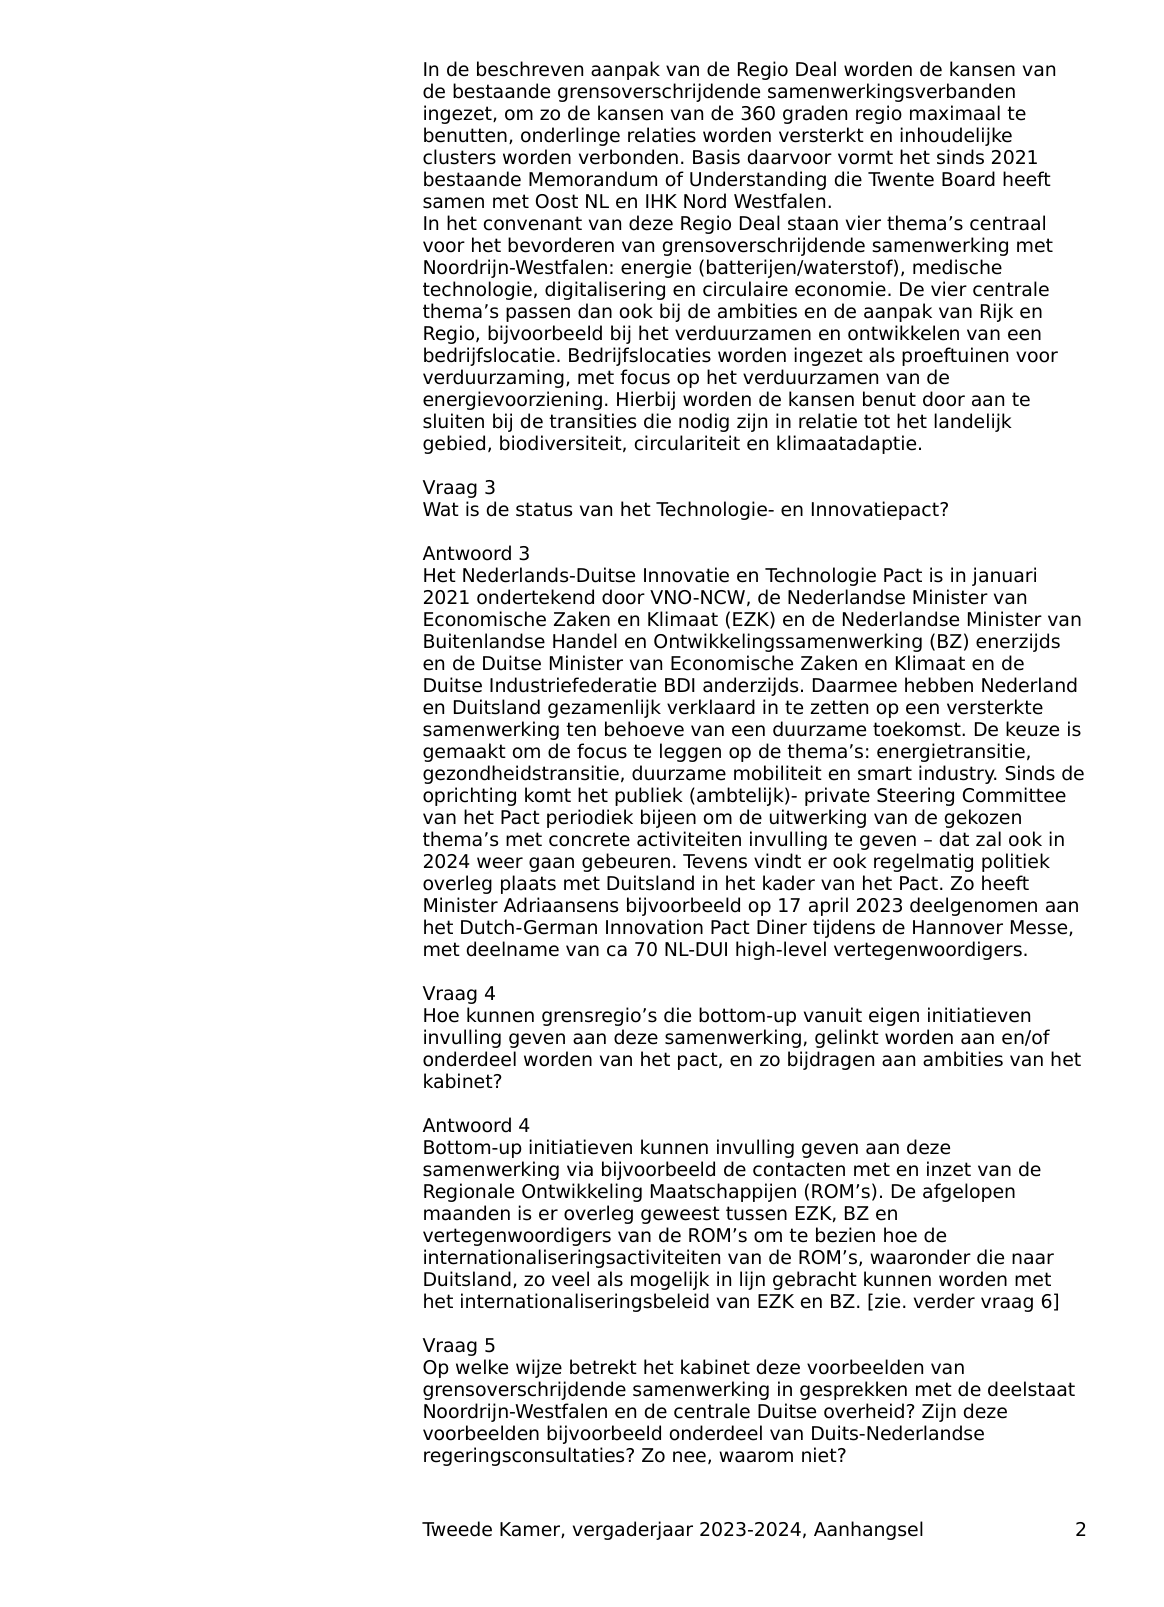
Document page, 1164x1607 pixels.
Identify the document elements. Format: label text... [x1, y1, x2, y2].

text In de beschreven aanpak van de Regio Deal worden de kansen van de bestaande grensoverschrijdende samenwerkingsverbanden ingezet, om zo de kansen van de 360 graden regio maximaal te benutten, onderlinge relaties worden versterkt en inhoudelijke clusters worden verbonden. Basis daarvoor vormt het sinds 2021 bestaande Memorandum of Understanding die Twente Board heeft samen met Oost NL en IHK Nord Westfalen. [422, 59, 1087, 213]
text Vraag 4 [422, 983, 1087, 1005]
text Vraag 3 [422, 477, 1087, 499]
text Wat is de status van het Technologie- en Innovatiepact? [422, 499, 1087, 521]
text Het Nederlands-Duitse Innovatie en Technologie Pact is in januari 2021 ondertekend door VNO-NCW, de Nederlandse Minister van Economische Zaken en Klimaat (EZK) en de Nederlandse Minister van Buitenlandse Handel en Ontwikkelingssamenwerking (BZ) enerzijds en de Duitse Minister van Economische Zaken en Klimaat en de Duitse Industriefederatie BDI anderzijds. Daarmee hebben Nederland en Duitsland gezamenlijk verklaard in te zetten op een versterkte samenwerking ten behoeve van een duurzame toekomst. De keuze is gemaakt om de focus te leggen op de thema’s: energietransitie, gezondheidstransitie, duurzame mobiliteit en smart industry. Sinds de oprichting komt het publiek (ambtelijk)- private Steering Committee van het Pact periodiek bijeen om de uitwerking van de gekozen thema’s met concrete activiteiten invulling te geven – dat zal ook in 2024 weer gaan gebeuren. Tevens vindt er ook regelmatig politiek overleg plaats met Duitsland in het kader van het Pact. Zo heeft Minister Adriaansens bijvoorbeeld op 17 april 2023 deelgenomen aan het Dutch-German Innovation Pact Diner tijdens de Hannover Messe, met deelname van ca 70 NL-DUI high-level vertegenwoordigers. [422, 565, 1087, 961]
text Bottom-up initiatieven kunnen invulling geven aan deze samenwerking via bijvoorbeeld de contacten met en inzet van de Regionale Ontwikkeling Maatschappijen (ROM’s). De afgelopen maanden is er overleg geweest tussen EZK, BZ en vertegenwoordigers van de ROM’s om te bezien hoe de internationaliseringsactiviteiten van de ROM’s, waaronder die naar Duitsland, zo veel als mogelijk in lijn gebracht kunnen worden met het internationaliseringsbeleid van EZK en BZ. [zie. verder vraag 6] [422, 1137, 1087, 1313]
text In het convenant van deze Regio Deal staan vier thema’s centraal voor het bevorderen van grensoverschrijdende samenwerking met Noordrijn-Westfalen: energie (batterijen/waterstof), medische technologie, digitalisering en circulaire economie. De vier centrale thema’s passen dan ook bij de ambities en de aanpak van Rijk en Regio, bijvoorbeeld bij het verduurzamen en ontwikkelen van een bedrijfslocatie. Bedrijfslocaties worden ingezet als proeftuinen voor verduurzaming, met focus op het verduurzamen van de energievoorziening. Hierbij worden de kansen benut door aan te sluiten bij de transities die nodig zijn in relatie tot het landelijk gebied, biodiversiteit, circulariteit en klimaatadaptie. [422, 213, 1087, 455]
text Hoe kunnen grensregio’s die bottom-up vanuit eigen initiatieven invulling geven aan deze samenwerking, gelinkt worden aan en/of onderdeel worden van het pact, en zo bijdragen aan ambities van het kabinet? [422, 1005, 1087, 1093]
text Antwoord 3 [422, 543, 1087, 565]
text Op welke wijze betrekt het kabinet deze voorbeelden van grensoverschrijdende samenwerking in gesprekken met de deelstaat Noordrijn-Westfalen en de centrale Duitse overheid? Zijn deze voorbeelden bijvoorbeeld onderdeel van Duits-Nederlandse regeringsconsultaties? Zo nee, waarom niet? [422, 1357, 1087, 1467]
text Vraag 5 [422, 1335, 1087, 1357]
text Antwoord 4 [422, 1115, 1087, 1137]
